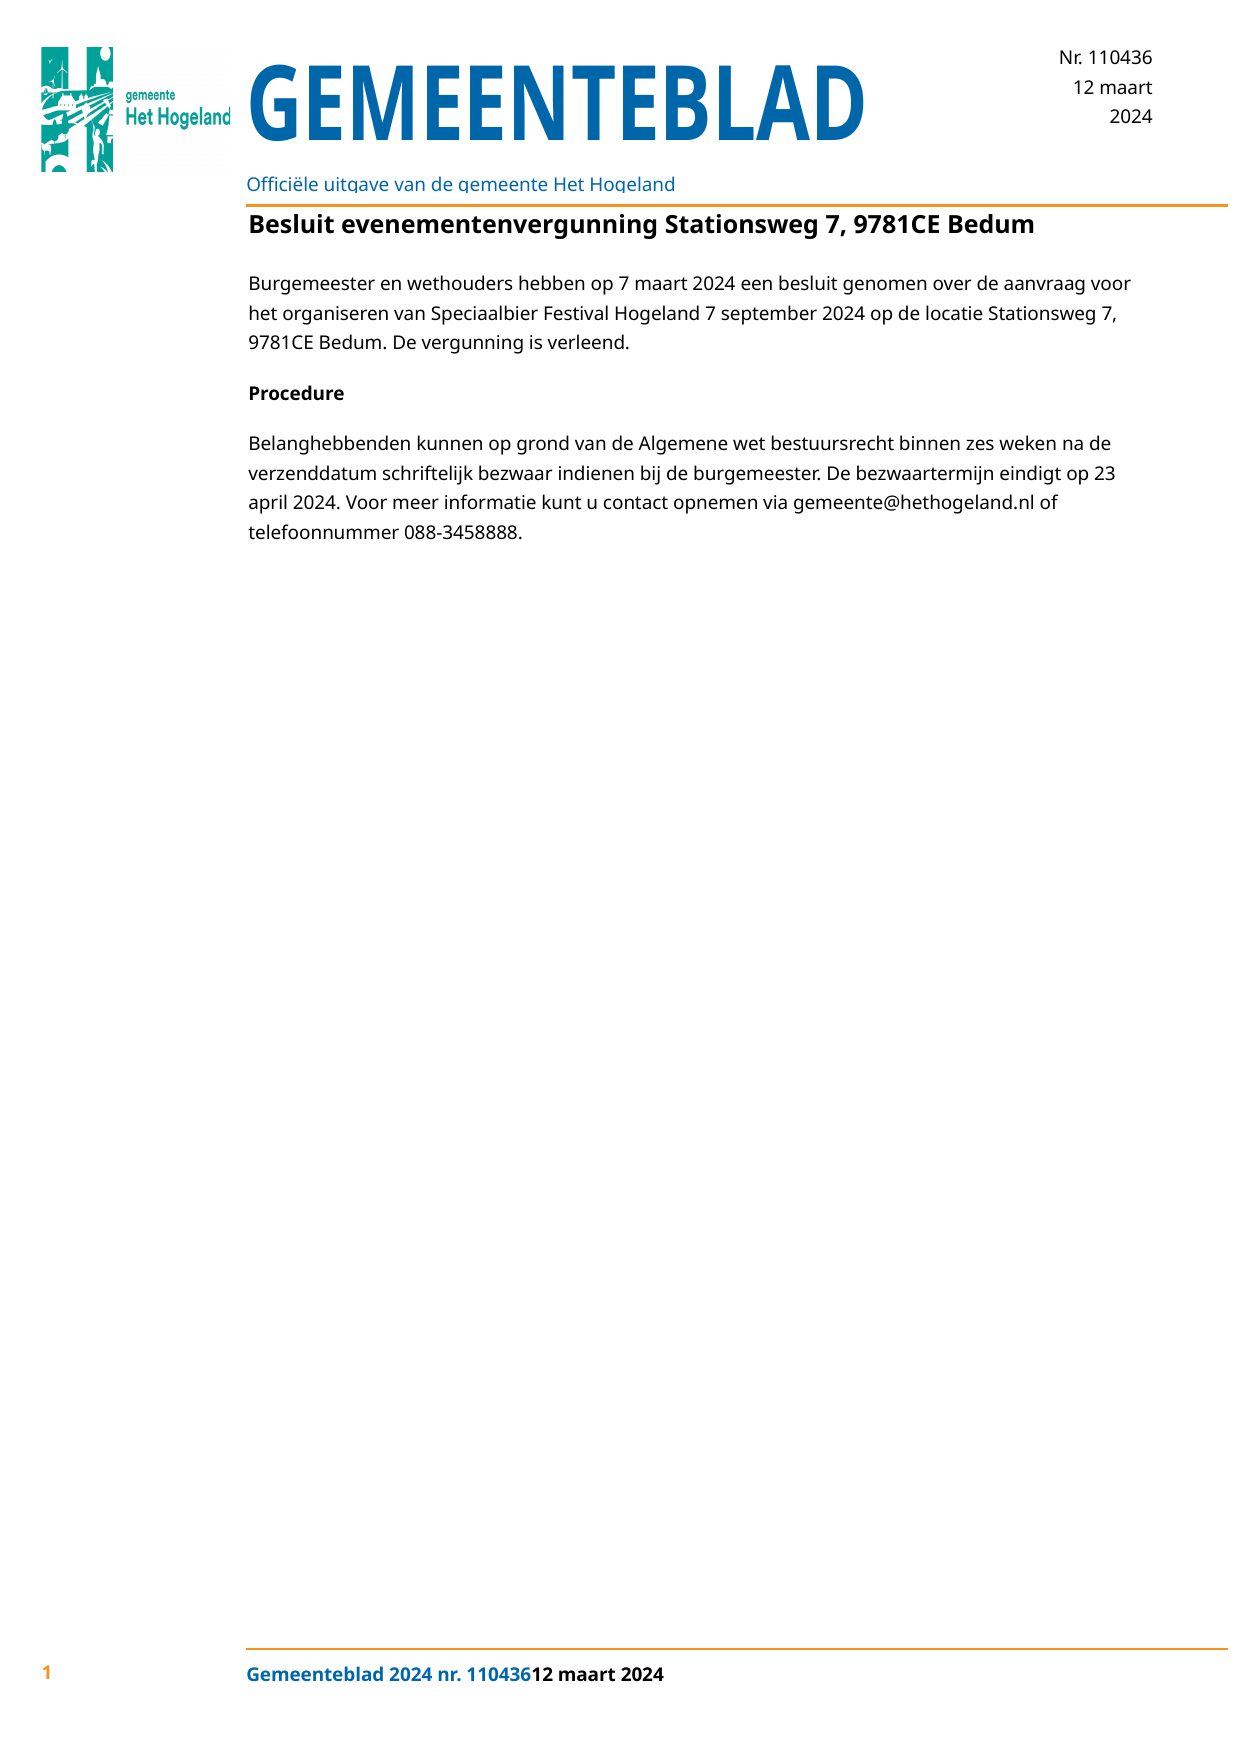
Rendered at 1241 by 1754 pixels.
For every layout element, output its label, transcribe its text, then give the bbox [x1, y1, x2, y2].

text Burgemeester en wethouders hebben op 7 maart 2024 een besluit genomen over de aanvraag voor het organiseren van Speciaalbier Festival Hogeland 7 september 2024 op de locatie Stationsweg 7, 9781CE Bedum. De vergunning is verleend. [248, 270, 1152, 355]
text Procedure [248, 380, 1152, 406]
text Belanghebbenden kunnen op grond van de Algemene wet bestuursrecht binnen zes weken na de verzenddatum schriftelijk bezwaar indienen bij de burgemeester. De bezwaartermijn eindigt op 23 april 2024. Voor meer informatie kunt u contact opnemen via gemeente@hethogeland.nl of telefoonnummer 088-3458888. [248, 430, 1152, 545]
text Besluit evenementenvergunning Stationsweg 7, 9781CE Bedum [248, 207, 1152, 241]
picture [41, 47, 231, 172]
